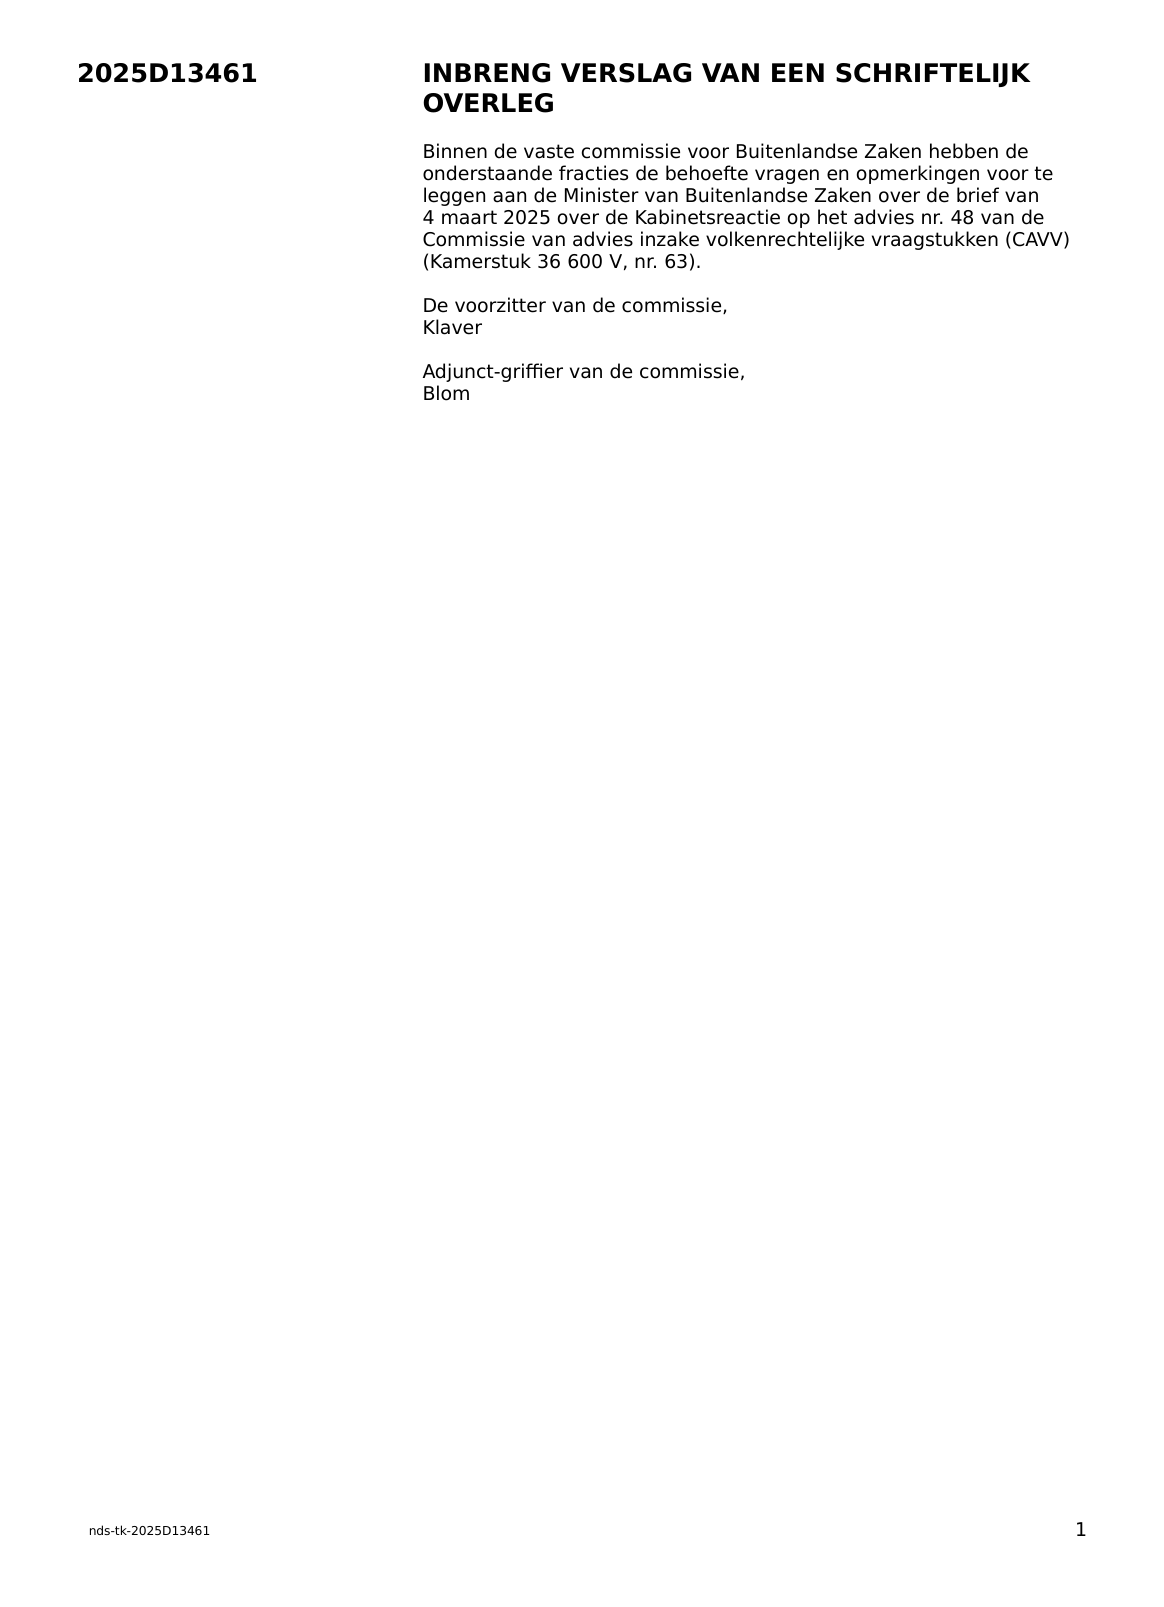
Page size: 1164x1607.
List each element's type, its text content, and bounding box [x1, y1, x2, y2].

text 2025D13461 INBRENG VERSLAG VAN EEN SCHRIFTELIJK OVERLEG [77, 59, 1087, 118]
text Blom [422, 383, 1087, 405]
text Klaver [422, 317, 1087, 339]
text nds-tk-2025D13461 [88, 1524, 323, 1538]
text Binnen de vaste commissie voor Buitenlandse Zaken hebben de onderstaande fracties de behoefte vragen en opmerkingen voor te leggen aan de Minister van Buitenlandse Zaken over de brief van 4 maart 2025 over de Kabinetsreactie op het advies nr. 48 van de Commissie van advies inzake volkenrechtelijke vraagstukken (CAVV) (Kamerstuk 36 600 V, nr. 63). [422, 141, 1087, 272]
text Adjunct-griffier van de commissie, [422, 361, 1087, 383]
text De voorzitter van de commissie, [422, 295, 1087, 317]
